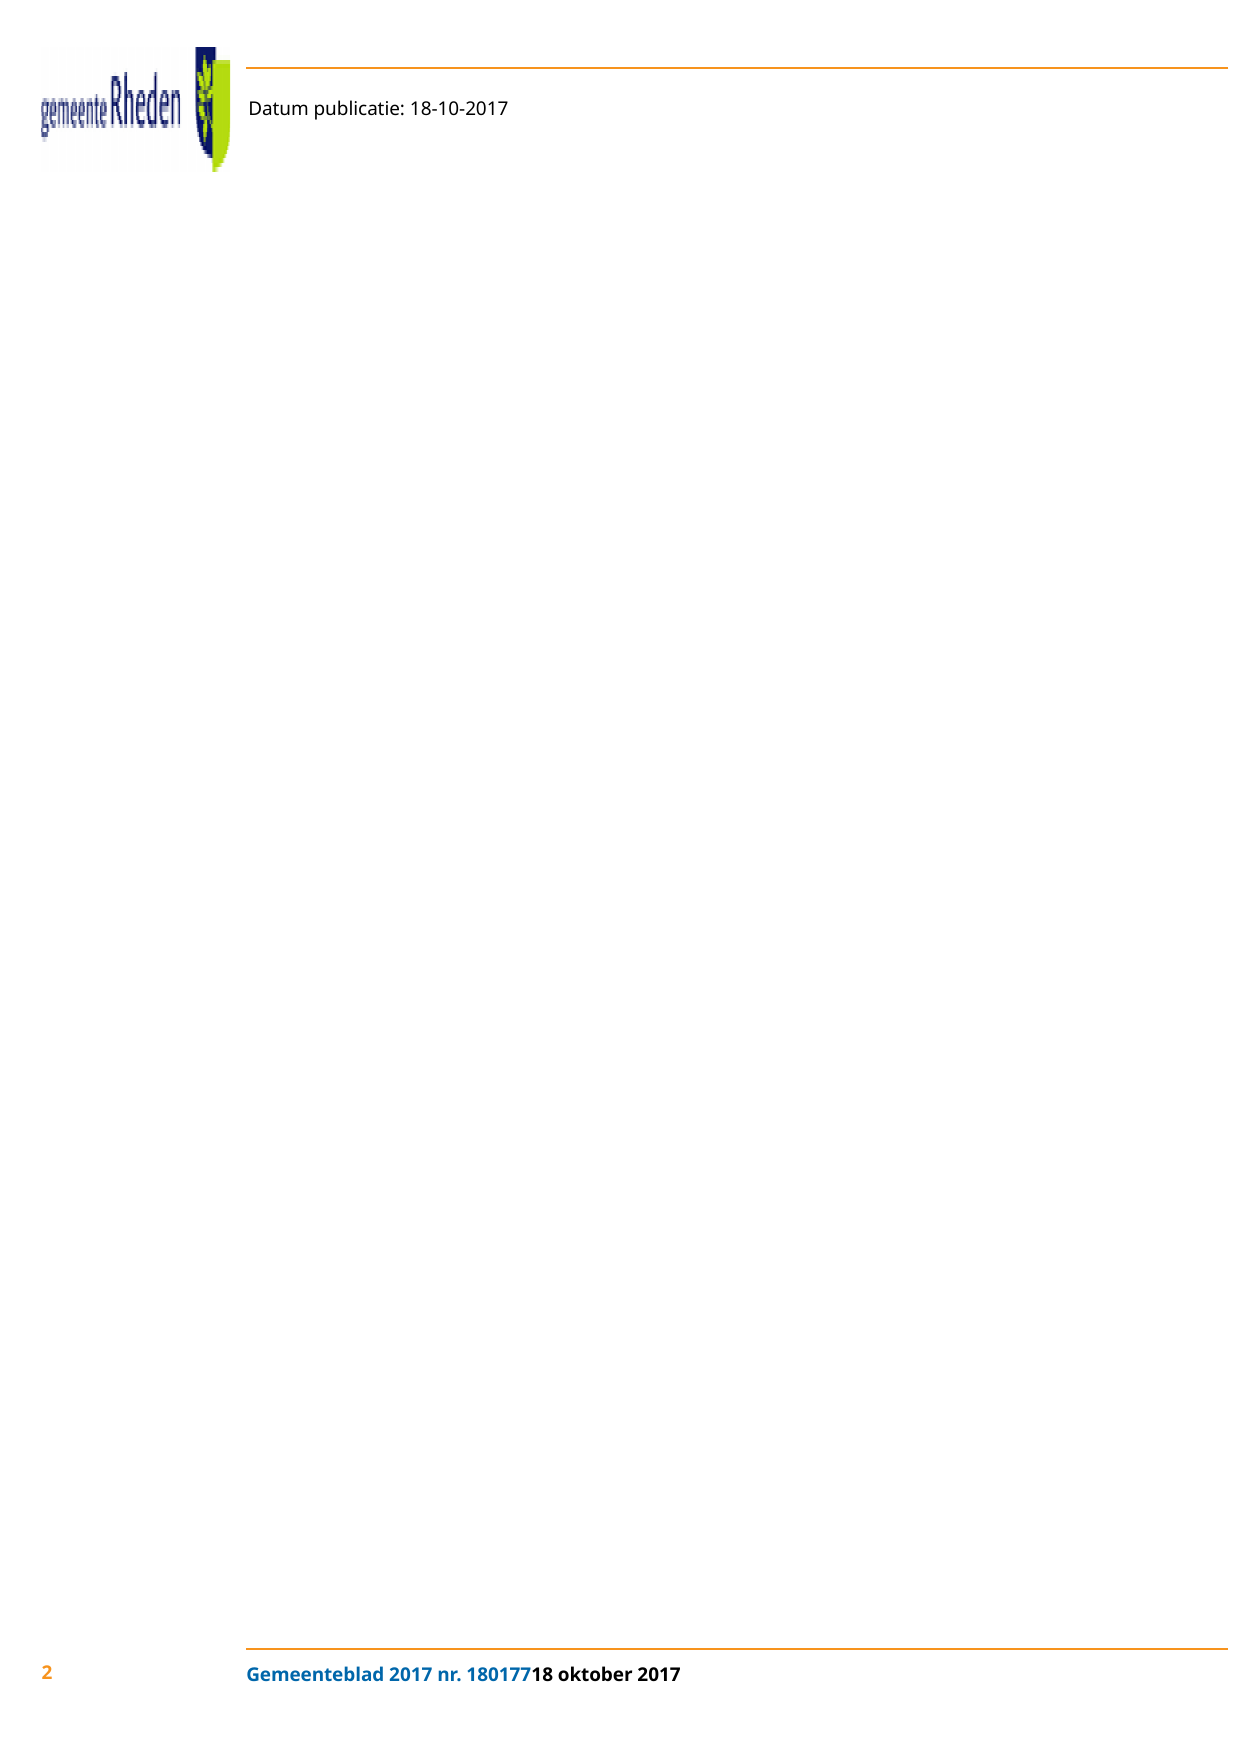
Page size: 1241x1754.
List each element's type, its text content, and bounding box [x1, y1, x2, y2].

picture [41, 47, 231, 172]
text Datum publicatie: 18-10-2017 [248, 95, 1152, 121]
